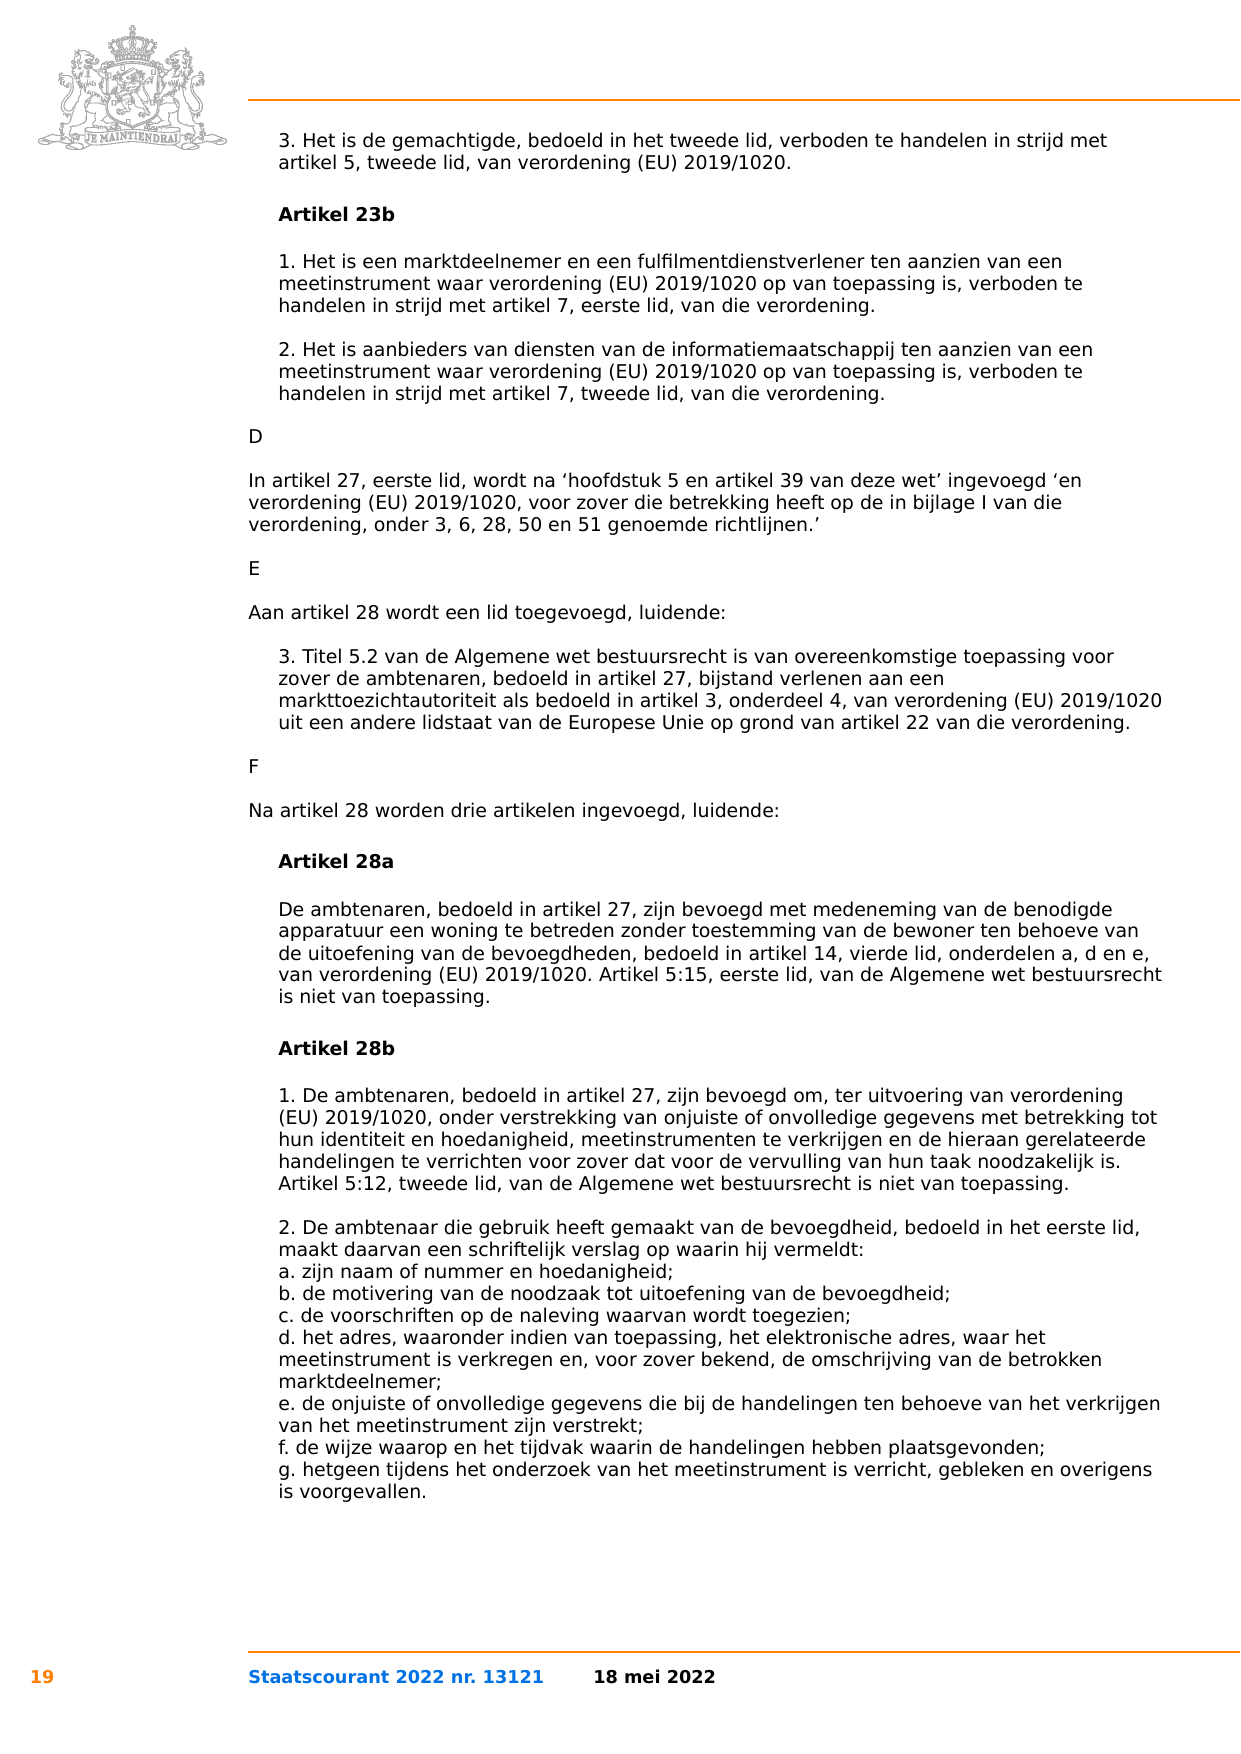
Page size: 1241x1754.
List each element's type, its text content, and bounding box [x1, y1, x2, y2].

text e. de onjuiste of onvolledige gegevens die bij de handelingen ten behoeve van het verkrijgen van het meetinstrument zijn verstrekt; [278, 1393, 1163, 1437]
text b. de motivering van de noodzaak tot uitoefening van de bevoegdheid; [278, 1283, 1163, 1305]
text a. zijn naam of nummer en hoedanigheid; [278, 1261, 1163, 1283]
text 1. Het is een marktdeelnemer en een fulfilmentdienstverlener ten aanzien van een meetinstrument waar verordening (EU) 2019/1020 op van toepassing is, verboden te handelen in strijd met artikel 7, eerste lid, van die verordening. [278, 251, 1163, 317]
text d. het adres, waaronder indien van toepassing, het elektronische adres, waar het meetinstrument is verkregen en, voor zover bekend, de omschrijving van de betrokken marktdeelnemer; [278, 1327, 1163, 1393]
text D [248, 426, 1163, 448]
text g. hetgeen tijdens het onderzoek van het meetinstrument is verricht, gebleken en overigens is voorgevallen. [278, 1459, 1163, 1503]
text f. de wijze waarop en het tijdvak waarin de handelingen hebben plaatsgevonden; [278, 1437, 1163, 1459]
subtitle Artikel 23b [278, 204, 1163, 226]
text c. de voorschriften op de naleving waarvan wordt toegezien; [278, 1305, 1163, 1327]
text 2. De ambtenaar die gebruik heeft gemaakt van de bevoegdheid, bedoeld in het eerste lid, maakt daarvan een schriftelijk verslag op waarin hij vermeldt: [278, 1217, 1163, 1261]
subtitle Artikel 28b [278, 1038, 1163, 1060]
text 2. Het is aanbieders van diensten van de informatiemaatschappij ten aanzien van een meetinstrument waar verordening (EU) 2019/1020 op van toepassing is, verboden te handelen in strijd met artikel 7, tweede lid, van die verordening. [278, 339, 1163, 404]
text 1. De ambtenaren, bedoeld in artikel 27, zijn bevoegd om, ter uitvoering van verordening (EU) 2019/1020, onder verstrekking van onjuiste of onvolledige gegevens met betrekking tot hun identiteit en hoedanigheid, meetinstrumenten te verkrijgen en de hieraan gerelateerde handelingen te verrichten voor zover dat voor de vervulling van hun taak noodzakelijk is. Artikel 5:12, tweede lid, van de Algemene wet bestuursrecht is niet van toepassing. [278, 1085, 1163, 1195]
text 3. Titel 5.2 van de Algemene wet bestuursrecht is van overeenkomstige toepassing voor zover de ambtenaren, bedoeld in artikel 27, bijstand verlenen aan een markttoezichtautoriteit als bedoeld in artikel 3, onderdeel 4, van verordening (EU) 2019/1020 uit een andere lidstaat van de Europese Unie op grond van artikel 22 van die verordening. [278, 646, 1163, 734]
subtitle Artikel 28a [278, 851, 1163, 873]
text F [248, 756, 1163, 778]
text E [248, 558, 1163, 580]
text Na artikel 28 worden drie artikelen ingevoegd, luidende: [248, 799, 1163, 821]
text De ambtenaren, bedoeld in artikel 27, zijn bevoegd met medeneming van de benodigde apparatuur een woning te betreden zonder toestemming van de bewoner ten behoeve van de uitoefening van de bevoegdheden, bedoeld in artikel 14, vierde lid, onderdelen a, d en e, van verordening (EU) 2019/1020. Artikel 5:15, eerste lid, van de Algemene wet bestuursrecht is niet van toepassing. [278, 898, 1163, 1008]
text 3. Het is de gemachtigde, bedoeld in het tweede lid, verboden te handelen in strijd met artikel 5, tweede lid, van verordening (EU) 2019/1020. [278, 130, 1163, 174]
text Aan artikel 28 wordt een lid toegevoegd, luidende: [248, 602, 1163, 624]
text In artikel 27, eerste lid, wordt na ‘hoofdstuk 5 en artikel 39 van deze wet’ ingevoegd ‘en verordening (EU) 2019/1020, voor zover die betrekking heeft op de in bijlage I van die verordening, onder 3, 6, 28, 50 en 51 genoemde richtlijnen.’ [248, 470, 1163, 536]
picture [38, 25, 227, 150]
